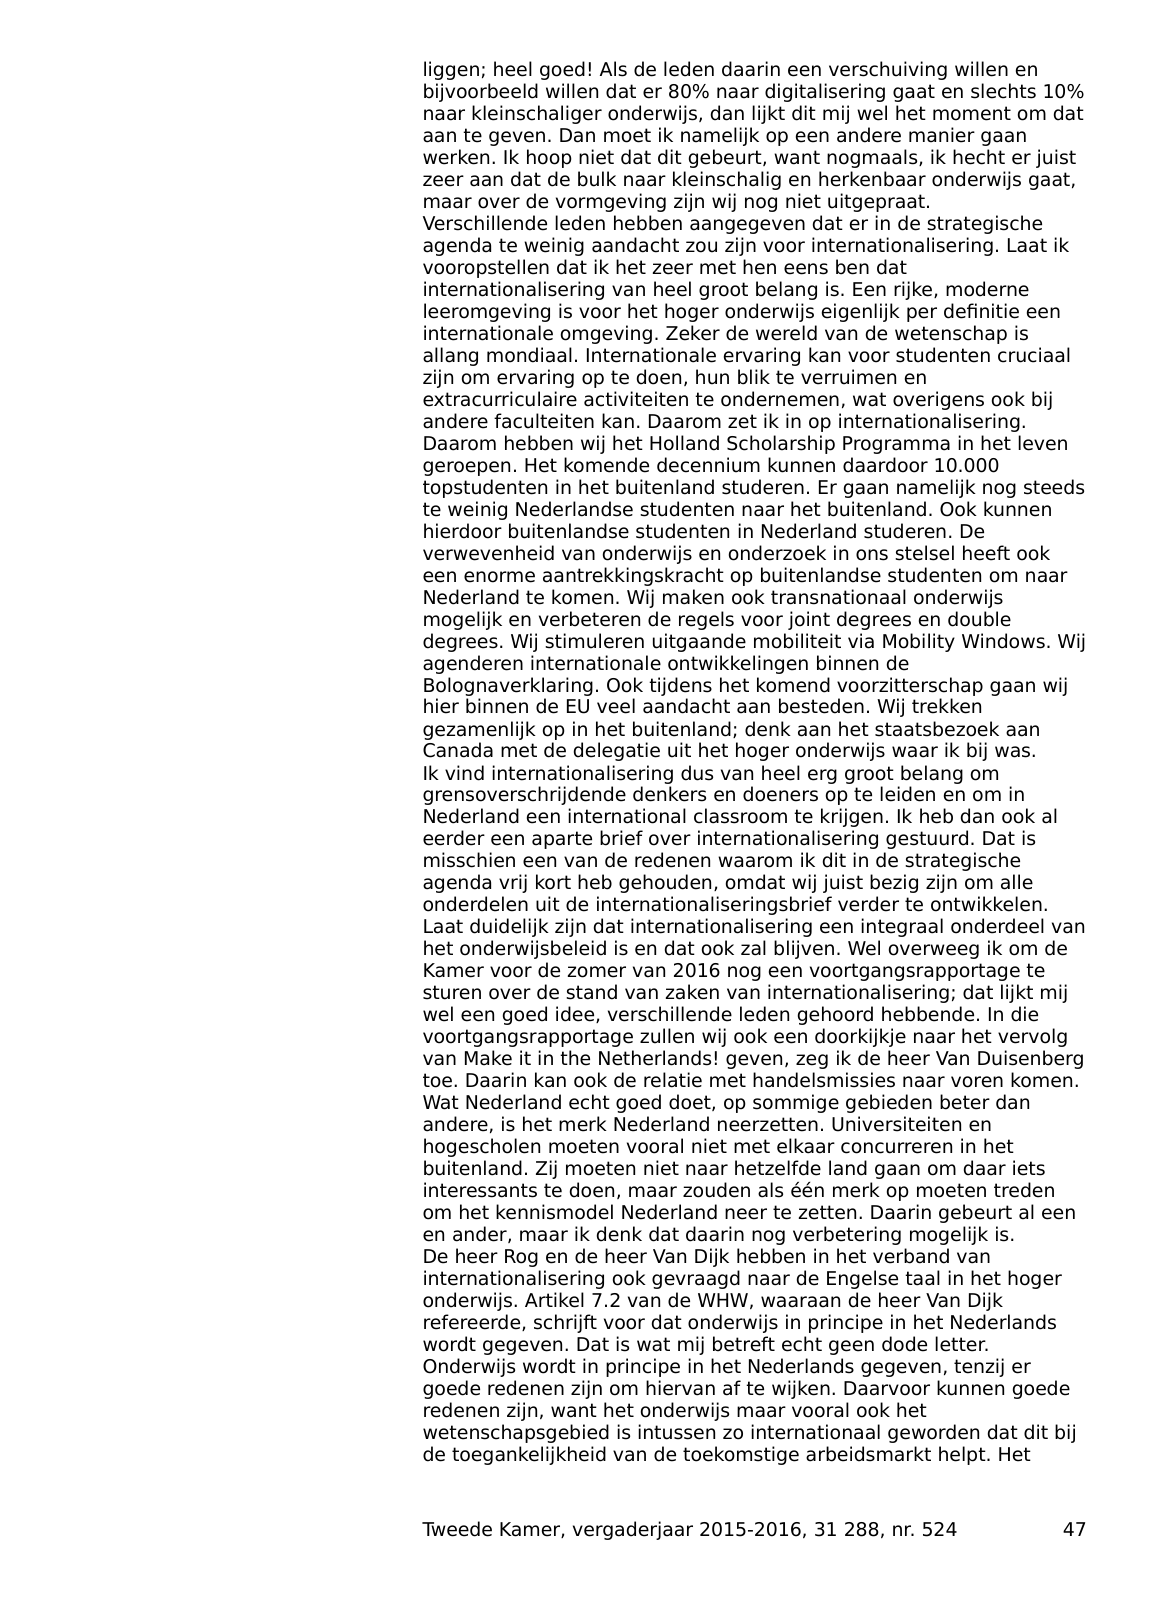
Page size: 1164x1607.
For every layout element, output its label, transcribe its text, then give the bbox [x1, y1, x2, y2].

text Verschillende leden hebben aangegeven dat er in de strategische agenda te weinig aandacht zou zijn voor internationalisering. Laat ik vooropstellen dat ik het zeer met hen eens ben dat internationalisering van heel groot belang is. Een rijke, moderne leeromgeving is voor het hoger onderwijs eigenlijk per definitie een internationale omgeving. Zeker de wereld van de wetenschap is allang mondiaal. Internationale ervaring kan voor studenten cruciaal zijn om ervaring op te doen, hun blik te verruimen en extracurriculaire activiteiten te ondernemen, wat overigens ook bij andere faculteiten kan. Daarom zet ik in op internationalisering. Daarom hebben wij het Holland Scholarship Programma in het leven geroepen. Het komende decennium kunnen daardoor 10.000 topstudenten in het buitenland studeren. Er gaan namelijk nog steeds te weinig Nederlandse studenten naar het buitenland. Ook kunnen hierdoor buitenlandse studenten in Nederland studeren. De verwevenheid van onderwijs en onderzoek in ons stelsel heeft ook een enorme aantrekkingskracht op buitenlandse studenten om naar Nederland te komen. Wij maken ook transnationaal onderwijs mogelijk en verbeteren de regels voor joint degrees en double degrees. Wij stimuleren uitgaande mobiliteit via Mobility Windows. Wij agenderen internationale ontwikkelingen binnen de Bolognaverklaring. Ook tijdens het komend voorzitterschap gaan wij hier binnen de EU veel aandacht aan besteden. Wij trekken gezamenlijk op in het buitenland; denk aan het staatsbezoek aan Canada met de delegatie uit het hoger onderwijs waar ik bij was. [422, 213, 1087, 762]
text Wat Nederland echt goed doet, op sommige gebieden beter dan andere, is het merk Nederland neerzetten. Universiteiten en hogescholen moeten vooral niet met elkaar concurreren in het buitenland. Zij moeten niet naar hetzelfde land gaan om daar iets interessants te doen, maar zouden als één merk op moeten treden om het kennismodel Nederland neer te zetten. Daarin gebeurt al een en ander, maar ik denk dat daarin nog verbetering mogelijk is. [422, 1092, 1087, 1246]
text De heer Rog en de heer Van Dijk hebben in het verband van internationalisering ook gevraagd naar de Engelse taal in het hoger onderwijs. Artikel 7.2 van de WHW, waaraan de heer Van Dijk refereerde, schrijft voor dat onderwijs in principe in het Nederlands wordt gegeven. Dat is wat mij betreft echt geen dode letter. Onderwijs wordt in principe in het Nederlands gegeven, tenzij er goede redenen zijn om hiervan af te wijken. Daarvoor kunnen goede redenen zijn, want het onderwijs maar vooral ook het wetenschapsgebied is intussen zo internationaal geworden dat dit bij de toegankelijkheid van de toekomstige arbeidsmarkt helpt. Het [422, 1246, 1087, 1466]
text Ik vind internationalisering dus van heel erg groot belang om grensoverschrijdende denkers en doeners op te leiden en om in Nederland een international classroom te krijgen. Ik heb dan ook al eerder een aparte brief over internationalisering gestuurd. Dat is misschien een van de redenen waarom ik dit in de strategische agenda vrij kort heb gehouden, omdat wij juist bezig zijn om alle onderdelen uit de internationaliseringsbrief verder te ontwikkelen. Laat duidelijk zijn dat internationalisering een integraal onderdeel van het onderwijsbeleid is en dat ook zal blijven. Wel overweeg ik om de Kamer voor de zomer van 2016 nog een voortgangsrapportage te sturen over de stand van zaken van internationalisering; dat lijkt mij wel een goed idee, verschillende leden gehoord hebbende. In die voortgangsrapportage zullen wij ook een doorkijkje naar het vervolg van Make it in the Netherlands! geven, zeg ik de heer Van Duisenberg toe. Daarin kan ook de relatie met handelsmissies naar voren komen. [422, 762, 1087, 1092]
text liggen; heel goed! Als de leden daarin een verschuiving willen en bijvoorbeeld willen dat er 80% naar digitalisering gaat en slechts 10% naar kleinschaliger onderwijs, dan lijkt dit mij wel het moment om dat aan te geven. Dan moet ik namelijk op een andere manier gaan werken. Ik hoop niet dat dit gebeurt, want nogmaals, ik hecht er juist zeer aan dat de bulk naar kleinschalig en herkenbaar onderwijs gaat, maar over de vormgeving zijn wij nog niet uitgepraat. [422, 59, 1087, 213]
